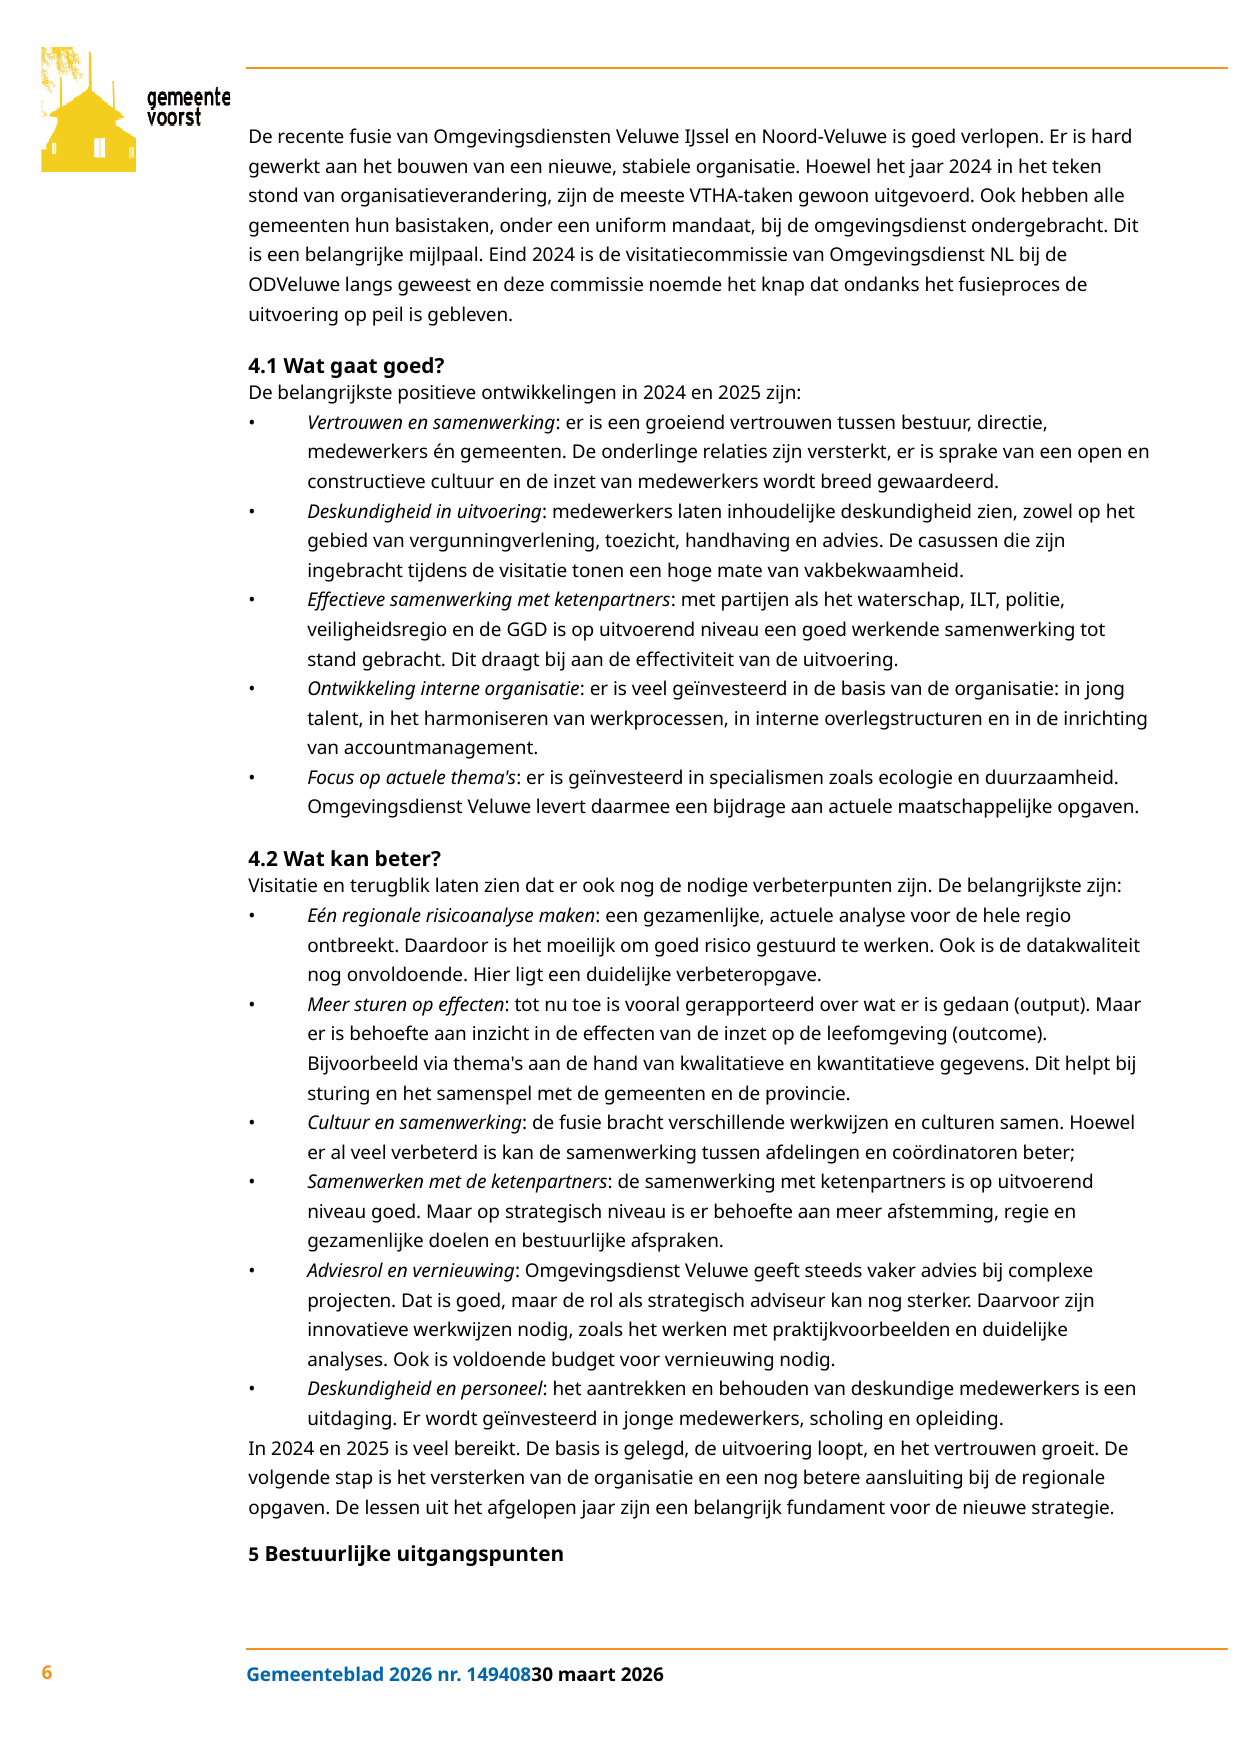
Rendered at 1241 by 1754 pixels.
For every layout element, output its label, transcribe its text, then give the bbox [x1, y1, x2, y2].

list Effectieve samenwerking met ketenpartners: met partijen als het waterschap, ILT, politie, veiligheidsregio en de GGD is op uitvoerend niveau een goed werkende samenwerking tot stand gebracht. Dit draagt bij aan de effectiviteit van de uitvoering. [248, 587, 1152, 672]
text Visitatie en terugblik laten zien dat er ook nog de nodige verbeterpunten zijn. De belangrijkste zijn: [248, 873, 1152, 898]
text In 2024 en 2025 is veel bereikt. De basis is gelegd, de uitvoering loopt, en het vertrouwen groeit. De volgende stap is het versterken van de organisatie en een nog betere aansluiting bij de regionale opgaven. De lessen uit het afgelopen jaar zijn een belangrijk fundament voor de nieuwe strategie. [248, 1435, 1152, 1519]
text De belangrijkste positieve ontwikkelingen in 2024 en 2025 zijn: [248, 379, 1152, 405]
list Meer sturen op effecten: tot nu toe is vooral gerapporteerd over wat er is gedaan (output). Maar er is behoefte aan inzicht in de effecten van de inzet op de leefomgeving (outcome). Bijvoorbeeld via thema's aan de hand van kwalitatieve en kwantitatieve gegevens. Dit helpt bij sturing en het samenspel met de gemeenten en de provincie. [248, 991, 1152, 1105]
text 4.2 Wat kan beter? [248, 844, 1152, 873]
list Deskundigheid en personeel: het aantrekken en behouden van deskundige medewerkers is een uitdaging. Er wordt geïnvesteerd in jonge medewerkers, scholing en opleiding. [248, 1376, 1152, 1431]
text De recente fusie van Omgevingsdiensten Veluwe IJssel en Noord-Veluwe is goed verlopen. Er is hard gewerkt aan het bouwen van een nieuwe, stabiele organisatie. Hoewel het jaar 2024 in het teken stond van organisatieverandering, zijn de meeste VTHA-taken gewoon uitgevoerd. Ook hebben alle gemeenten hun basistaken, onder een uniform mandaat, bij de omgevingsdienst ondergebracht. Dit is een belangrijke mijlpaal. Eind 2024 is de visitatiecommissie van Omgevingsdienst NL bij de ODVeluwe langs geweest en deze commissie noemde het knap dat ondanks het fusieproces de uitvoering op peil is gebleven. [248, 123, 1152, 326]
list Cultuur en samenwerking: de fusie bracht verschillende werkwijzen en culturen samen. Hoewel er al veel verbeterd is kan de samenwerking tussen afdelingen en coördinatoren beter; [248, 1109, 1152, 1164]
list Deskundigheid in uitvoering: medewerkers laten inhoudelijke deskundigheid zien, zowel op het gebied van vergunningverlening, toezicht, handhaving en advies. De casussen die zijn ingebracht tijdens de visitatie tonen een hoge mate van vakbekwaamheid. [248, 498, 1152, 583]
picture [41, 47, 231, 172]
list Focus op actuele thema's: er is geïnvesteerd in specialismen zoals ecologie en duurzaamheid. Omgevingsdienst Veluwe levert daarmee een bijdrage aan actuele maatschappelijke opgaven. [248, 764, 1152, 819]
text 4.1 Wat gaat goed? [248, 351, 1152, 379]
list Vertrouwen en samenwerking: er is een groeiend vertrouwen tussen bestuur, directie, medewerkers én gemeenten. De onderlinge relaties zijn versterkt, er is sprake van een open en constructieve cultuur en de inzet van medewerkers wordt breed gewaardeerd. [248, 409, 1152, 494]
list Ontwikkeling interne organisatie: er is veel geïnvesteerd in de basis van de organisatie: in jong talent, in het harmoniseren van werkprocessen, in interne overlegstructuren en in de inrichting van accountmanagement. [248, 675, 1152, 760]
list Adviesrol en vernieuwing: Omgevingsdienst Veluwe geeft steeds vaker advies bij complexe projecten. Dat is goed, maar de rol als strategisch adviseur kan nog sterker. Daarvoor zijn innovatieve werkwijzen nodig, zoals het werken met praktijkvoorbeelden en duidelijke analyses. Ook is voldoende budget voor vernieuwing nodig. [248, 1257, 1152, 1372]
text 5 Bestuurlijke uitgangspunten [248, 1539, 1152, 1568]
list Samenwerken met de ketenpartners: de samenwerking met ketenpartners is op uitvoerend niveau goed. Maar op strategisch niveau is er behoefte aan meer afstemming, regie en gezamenlijke doelen en bestuurlijke afspraken. [248, 1168, 1152, 1253]
list Eén regionale risicoanalyse maken: een gezamenlijke, actuele analyse voor de hele regio ontbreekt. Daardoor is het moeilijk om goed risico gestuurd te werken. Ook is de datakwaliteit nog onvoldoende. Hier ligt een duidelijke verbeteropgave. [248, 902, 1152, 987]
